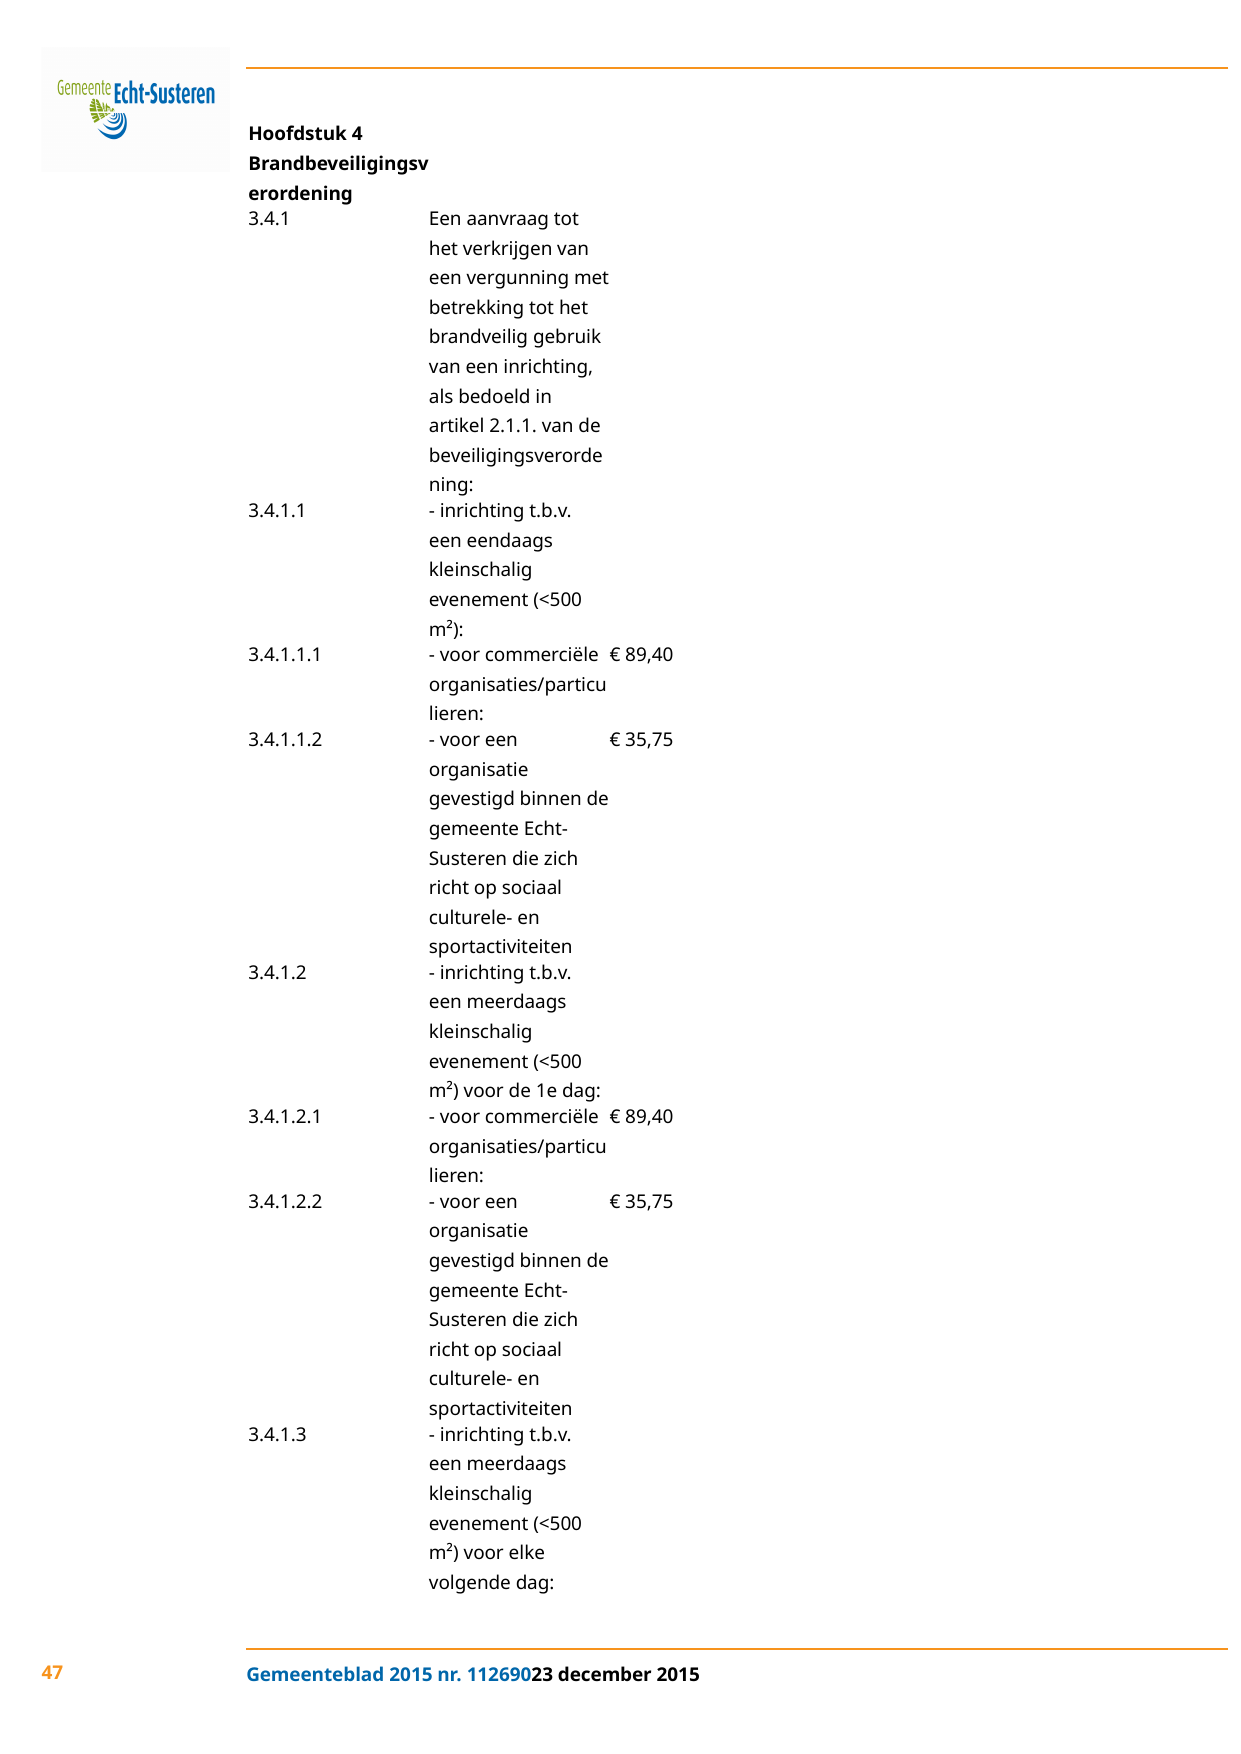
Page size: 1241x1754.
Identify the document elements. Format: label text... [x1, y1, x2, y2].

table_cell [971, 205, 1152, 497]
table_cell [971, 95, 1152, 121]
table_cell [971, 1103, 1152, 1188]
table_cell [971, 1188, 1152, 1421]
table_cell 3.4.1.2 [248, 959, 429, 1103]
table_cell [790, 205, 971, 497]
table_cell [971, 1421, 1152, 1594]
table_cell [609, 95, 790, 121]
table_cell [790, 726, 971, 959]
table_cell [790, 498, 971, 641]
table_cell - voor commerciële organisaties/particulieren: [429, 641, 609, 726]
table_cell [429, 95, 609, 121]
table_cell [790, 641, 971, 726]
table_cell [790, 95, 971, 121]
table_cell [609, 959, 790, 1103]
picture [41, 47, 231, 172]
table_cell € 35,75 [609, 726, 790, 959]
table_cell 3.4.1.1.2 [248, 726, 429, 959]
table_cell 3.4.1.1.1 [248, 641, 429, 726]
table_cell - voor commerciële organisaties/particulieren: [429, 1103, 609, 1188]
table_cell [609, 498, 790, 641]
table_cell - voor een organisatie gevestigd binnen de gemeente Echt- Susteren die zich richt op sociaal culturele- en sportactiviteiten [429, 1188, 609, 1421]
table_cell - inrichting t.b.v. een meerdaags kleinschalig evenement (<500 m²) voor elke volgende dag: [429, 1421, 609, 1594]
table_cell € 89,40 [609, 641, 790, 726]
table_cell 3.4.1.3 [248, 1421, 429, 1594]
table_cell [790, 1103, 971, 1188]
table_cell Hoofdstuk 4 Brandbeveiligingsverordening [248, 121, 429, 205]
table_cell Een aanvraag tot het verkrijgen van een vergunning met betrekking tot het brandveilig gebruik van een inrichting, als bedoeld in artikel 2.1.1. van de beveiligingsverordening: [429, 205, 609, 497]
table_cell [790, 1188, 971, 1421]
table_cell [971, 959, 1152, 1103]
table_cell - inrichting t.b.v. een eendaags kleinschalig evenement (<500 m²): [429, 498, 609, 641]
table_cell 3.4.1.2.2 [248, 1188, 429, 1421]
table_cell [248, 95, 429, 121]
table_cell [790, 121, 971, 205]
table_cell 3.4.1 [248, 205, 429, 497]
table_cell [429, 121, 609, 205]
table_cell - voor een organisatie gevestigd binnen de gemeente Echt-Susteren die zich richt op sociaal culturele- en sportactiviteiten [429, 726, 609, 959]
table_cell - inrichting t.b.v. een meerdaags kleinschalig evenement (<500 m²) voor de 1e dag: [429, 959, 609, 1103]
table_cell [790, 959, 971, 1103]
table_cell [609, 121, 790, 205]
table_cell 3.4.1.2.1 [248, 1103, 429, 1188]
table_cell [609, 1421, 790, 1594]
table_cell [790, 1421, 971, 1594]
table_cell 3.4.1.1 [248, 498, 429, 641]
table_cell € 89,40 [609, 1103, 790, 1188]
table_cell [971, 498, 1152, 641]
table_cell [609, 205, 790, 497]
table_cell [971, 641, 1152, 726]
table_cell € 35,75 [609, 1188, 790, 1421]
table_cell [971, 726, 1152, 959]
